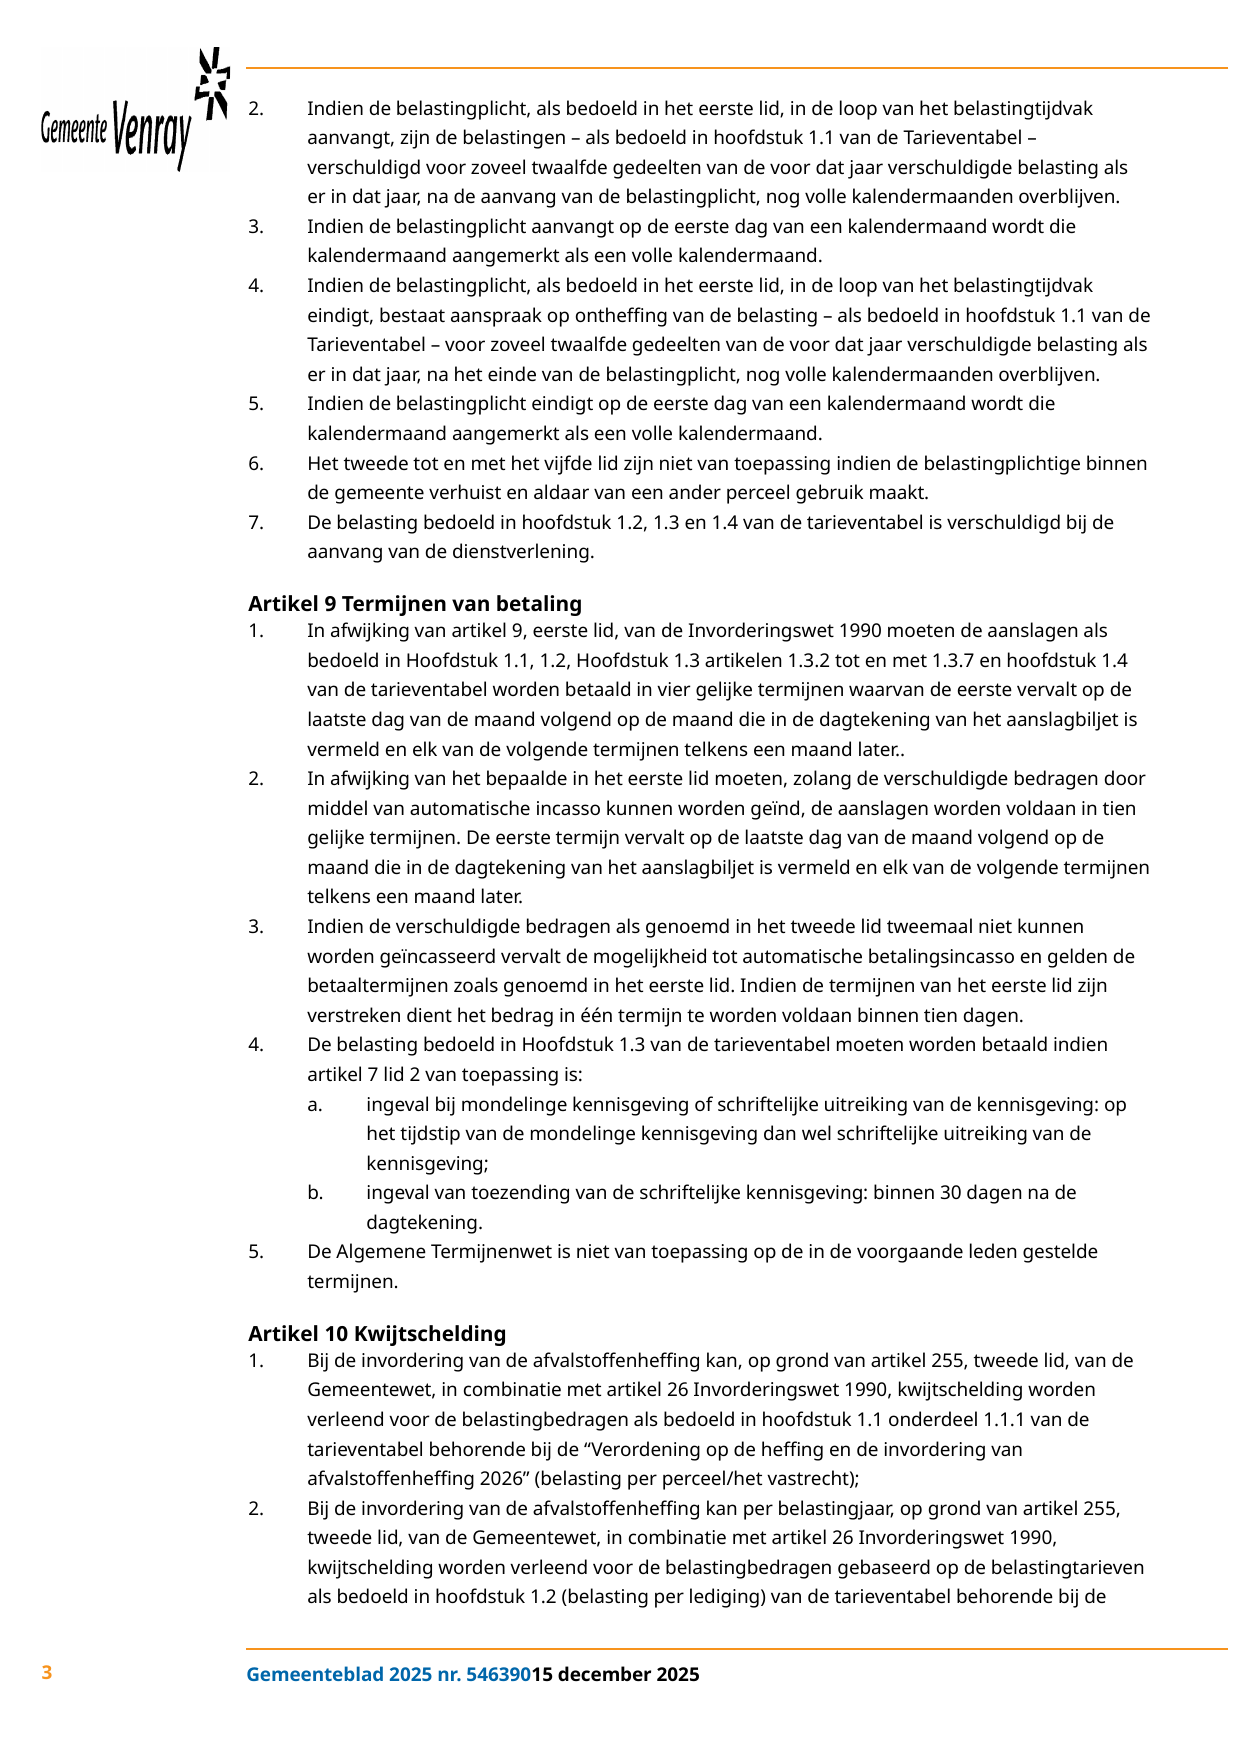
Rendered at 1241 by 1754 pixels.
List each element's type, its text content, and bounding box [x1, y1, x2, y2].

list Indien de verschuldigde bedragen als genoemd in het tweede lid tweemaal niet kunnen worden geïncasseerd vervalt de mogelijkheid tot automatische betalingsincasso en gelden de betaaltermijnen zoals genoemd in het eerste lid. Indien de termijnen van het eerste lid zijn verstreken dient het bedrag in één termijn te worden voldaan binnen tien dagen. [248, 913, 1152, 1028]
text Artikel 9 Termijnen van betaling [248, 589, 1152, 617]
list De belasting bedoeld in Hoofdstuk 1.3 van de tarieventabel moeten worden betaald indien artikel 7 lid 2 van toepassing is: [248, 1032, 1152, 1087]
list Indien de belastingplicht aanvangt op de eerste dag van een kalendermaand wordt die kalendermaand aangemerkt als een volle kalendermaand. [248, 213, 1152, 268]
list Bij de invordering van de afvalstoffenheffing kan, op grond van artikel 255, tweede lid, van de Gemeentewet, in combinatie met artikel 26 Invorderingswet 1990, kwijtschelding worden verleend voor de belastingbedragen als bedoeld in hoofdstuk 1.1 onderdeel 1.1.1 van de tarieventabel behorende bij de “Verordening op de heffing en de invordering van afvalstoffenheffing 2026” (belasting per perceel/het vastrecht); [248, 1347, 1152, 1491]
list De belasting bedoeld in hoofdstuk 1.2, 1.3 en 1.4 van de tarieventabel is verschuldigd bij de aanvang van de dienstverlening. [248, 509, 1152, 564]
list ingeval van toezending van de schriftelijke kennisgeving: binnen 30 dagen na de dagtekening. [307, 1179, 1152, 1235]
list De Algemene Termijnenwet is niet van toepassing op de in de voorgaande leden gestelde termijnen. [248, 1239, 1152, 1294]
list In afwijking van artikel 9, eerste lid, van de Invorderingswet 1990 moeten de aanslagen als bedoeld in Hoofdstuk 1.1, 1.2, Hoofdstuk 1.3 artikelen 1.3.2 tot en met 1.3.7 en hoofdstuk 1.4 van de tarieventabel worden betaald in vier gelijke termijnen waarvan de eerste vervalt op de laatste dag van de maand volgend op de maand die in de dagtekening van het aanslagbiljet is vermeld en elk van de volgende termijnen telkens een maand later.. [248, 617, 1152, 761]
list Het tweede tot en met het vijfde lid zijn niet van toepassing indien de belastingplichtige binnen de gemeente verhuist en aldaar van een ander perceel gebruik maakt. [248, 450, 1152, 505]
list In afwijking van het bepaalde in het eerste lid moeten, zolang de verschuldigde bedragen door middel van automatische incasso kunnen worden geïnd, de aanslagen worden voldaan in tien gelijke termijnen. De eerste termijn vervalt op de laatste dag van de maand volgend op de maand die in de dagtekening van het aanslagbiljet is vermeld en elk van de volgende termijnen telkens een maand later. [248, 765, 1152, 909]
text Artikel 10 Kwijtschelding [248, 1319, 1152, 1347]
list Indien de belastingplicht eindigt op de eerste dag van een kalendermaand wordt die kalendermaand aangemerkt als een volle kalendermaand. [248, 391, 1152, 446]
list Indien de belastingplicht, als bedoeld in het eerste lid, in de loop van het belastingtijdvak eindigt, bestaat aanspraak op ontheffing van de belasting – als bedoeld in hoofdstuk 1.1 van de Tarieventabel – voor zoveel twaalfde gedeelten van de voor dat jaar verschuldigde belasting als er in dat jaar, na het einde van de belastingplicht, nog volle kalendermaanden overblijven. [248, 272, 1152, 387]
list Bij de invordering van de afvalstoffenheffing kan per belastingjaar, op grond van artikel 255, tweede lid, van de Gemeentewet, in combinatie met artikel 26 Invorderingswet 1990, kwijtschelding worden verleend voor de belastingbedragen gebaseerd op de belastingtarieven als bedoeld in hoofdstuk 1.2 (belasting per lediging) van de tarieventabel behorende bij de [248, 1495, 1152, 1609]
picture [41, 47, 231, 172]
list Indien de belastingplicht, als bedoeld in het eerste lid, in de loop van het belastingtijdvak aanvangt, zijn de belastingen – als bedoeld in hoofdstuk 1.1 van de Tarieventabel – verschuldigd voor zoveel twaalfde gedeelten van de voor dat jaar verschuldigde belasting als er in dat jaar, na de aanvang van de belastingplicht, nog volle kalendermaanden overblijven. [248, 95, 1152, 209]
list ingeval bij mondelinge kennisgeving of schriftelijke uitreiking van de kennisgeving: op het tijdstip van de mondelinge kennisgeving dan wel schriftelijke uitreiking van de kennisgeving; [307, 1091, 1152, 1176]
